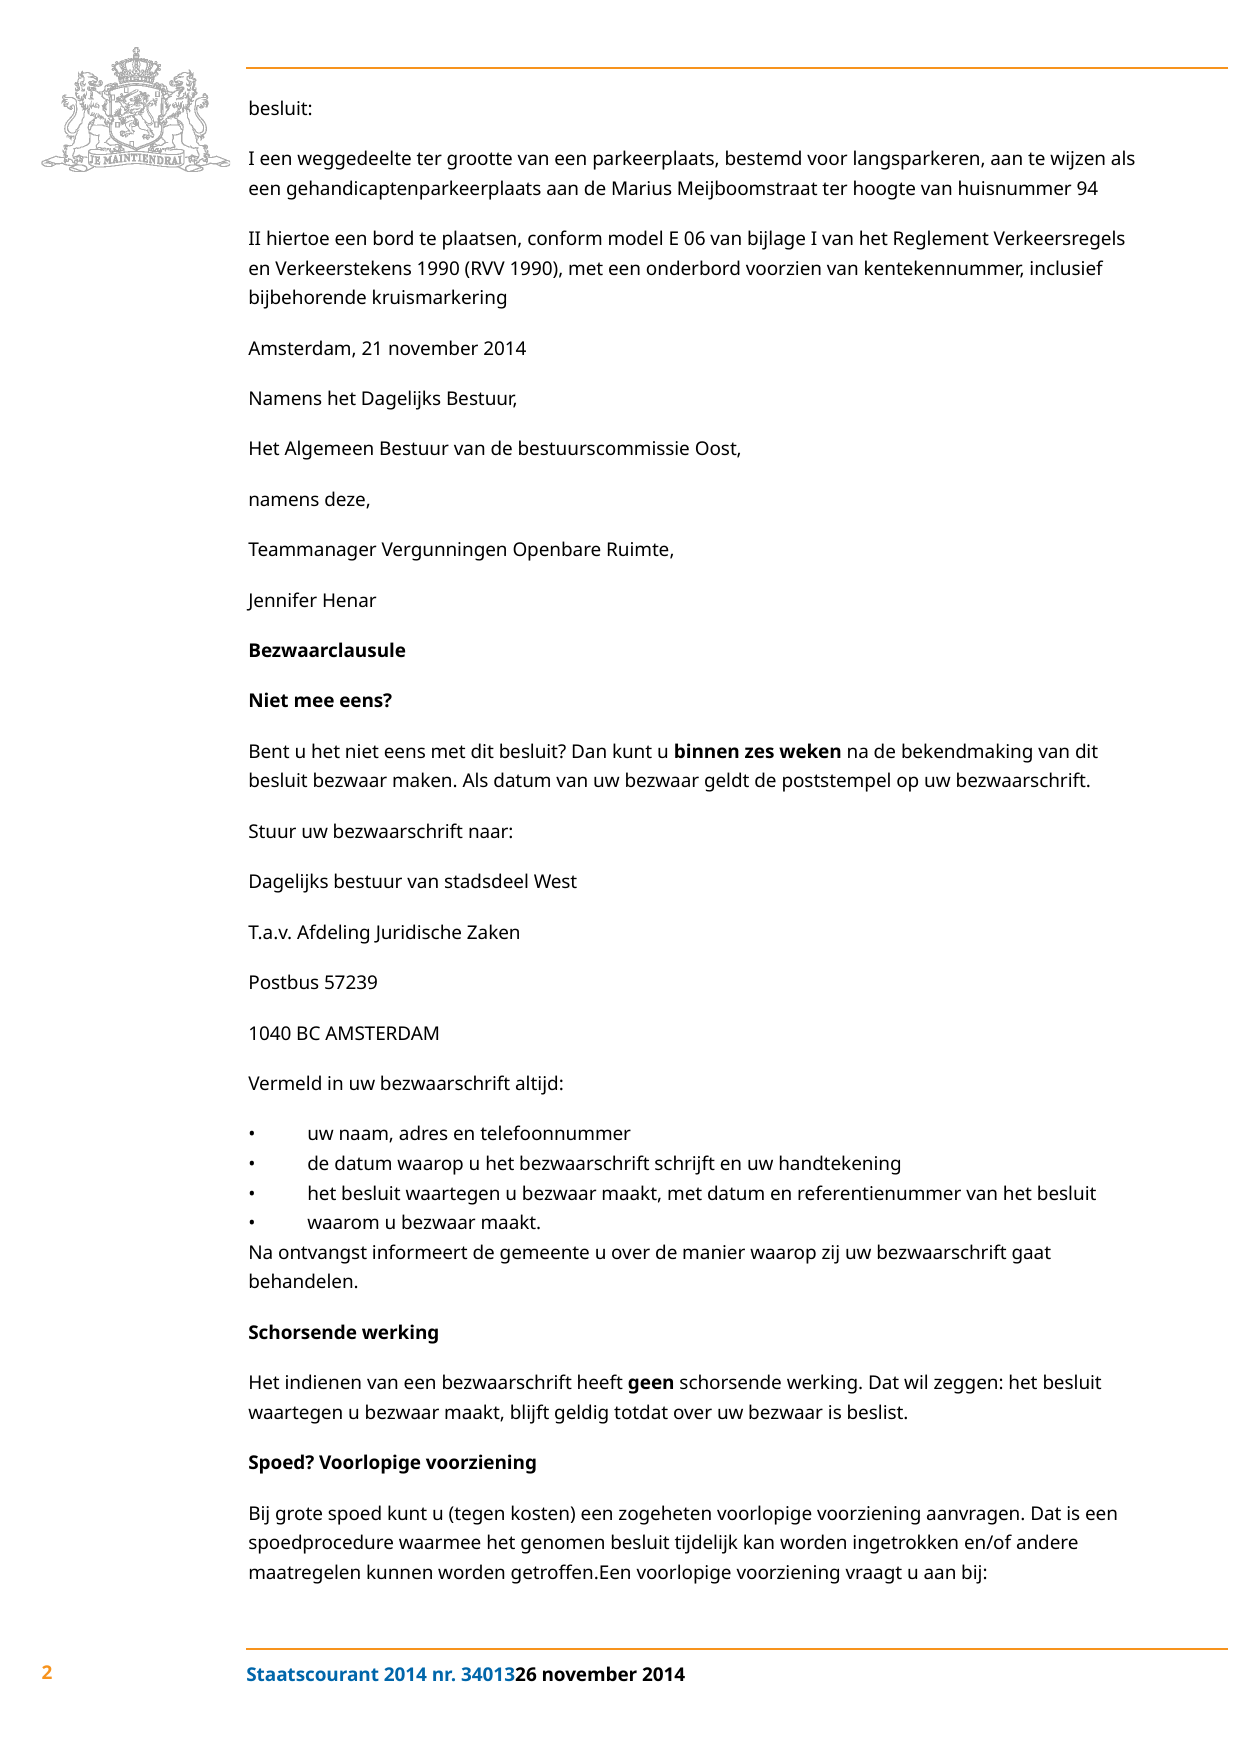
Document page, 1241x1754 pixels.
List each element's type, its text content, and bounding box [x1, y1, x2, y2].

list uw naam, adres en telefoonnummer [248, 1121, 1152, 1146]
text Amsterdam, 21 november 2014 [248, 335, 1152, 361]
text Bij grote spoed kunt u (tegen kosten) een zogeheten voorlopige voorziening aanvragen. Dat is een spoedprocedure waarmee het genomen besluit tijdelijk kan worden ingetrokken en/of andere maatregelen kunnen worden getroffen.Een voorlopige voorziening vraagt u aan bij: [248, 1500, 1152, 1585]
text Jennifer Henar [248, 587, 1152, 613]
text Bezwaarclausule [248, 637, 1152, 663]
text Schorsende werking [248, 1319, 1152, 1345]
text namens deze, [248, 486, 1152, 512]
list de datum waarop u het bezwaarschrift schrijft en uw handtekening [248, 1150, 1152, 1176]
list waarom u bezwaar maakt. [248, 1209, 1152, 1235]
text Spoed? Voorlopige voorziening [248, 1449, 1152, 1475]
text besluit: [248, 95, 1152, 121]
list het besluit waartegen u bezwaar maakt, met datum en referentienummer van het besluit [248, 1180, 1152, 1206]
text Het indienen van een bezwaarschrift heeft geen schorsende werking. Dat wil zeggen: het besluit waartegen u bezwaar maakt, blijft geldig totdat over uw bezwaar is beslist. [248, 1369, 1152, 1425]
text Namens het Dagelijks Bestuur, [248, 385, 1152, 411]
text Dagelijks bestuur van stadsdeel West [248, 868, 1152, 894]
text Niet mee eens? [248, 688, 1152, 713]
text I een weggedeelte ter grootte van een parkeerplaats, bestemd voor langsparkeren, aan te wijzen als een gehandicaptenparkeerplaats aan de Marius Meijboomstraat ter hoogte van huisnummer 94 [248, 145, 1152, 201]
text 1040 BC AMSTERDAM [248, 1020, 1152, 1046]
text Vermeld in uw bezwaarschrift altijd: [248, 1070, 1152, 1096]
text Na ontvangst informeert de gemeente u over de manier waarop zij uw bezwaarschrift gaat behandelen. [248, 1239, 1152, 1294]
text II hiertoe een bord te plaatsen, conform model E 06 van bijlage I van het Reglement Verkeersregels en Verkeerstekens 1990 (RVV 1990), met een onderbord voorzien van kentekennummer, inclusief bijbehorende kruismarkering [248, 225, 1152, 310]
text Teammanager Vergunningen Openbare Ruimte, [248, 536, 1152, 562]
picture [41, 47, 231, 172]
text Bent u het niet eens met dit besluit? Dan kunt u binnen zes weken na de bekendmaking van dit besluit bezwaar maken. Als datum van uw bezwaar geldt de poststempel op uw bezwaarschrift. [248, 738, 1152, 793]
text Postbus 57239 [248, 969, 1152, 995]
text T.a.v. Afdeling Juridische Zaken [248, 919, 1152, 945]
text Het Algemeen Bestuur van de bestuurscommissie Oost, [248, 436, 1152, 461]
text Stuur uw bezwaarschrift naar: [248, 818, 1152, 844]
